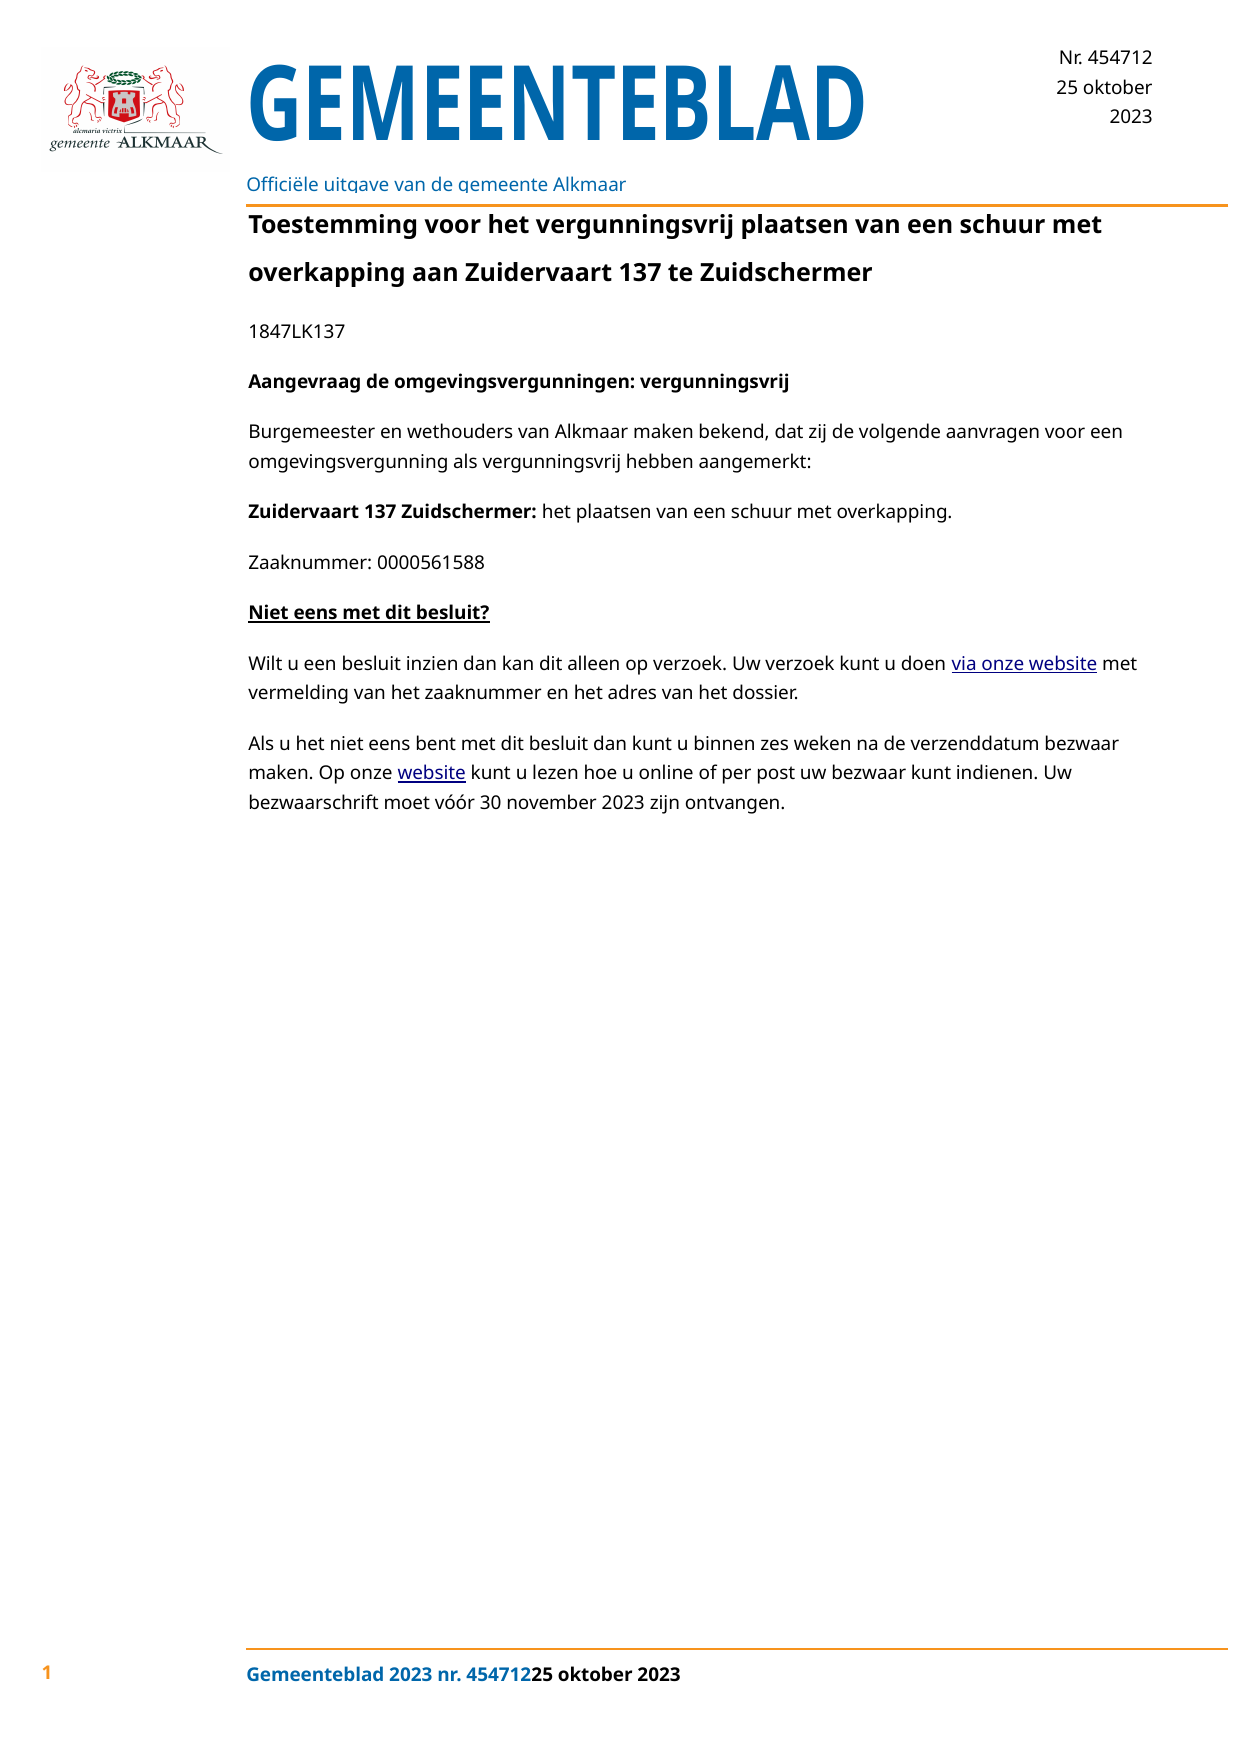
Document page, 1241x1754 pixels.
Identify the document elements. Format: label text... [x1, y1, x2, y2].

text Wilt u een besluit inzien dan kan dit alleen op verzoek. Uw verzoek kunt u doen via onze website met vermelding van het zaaknummer en het adres van het dossier. [248, 650, 1152, 705]
picture [41, 47, 231, 172]
text Aangevraag de omgevingsvergunningen: vergunningsvrij [248, 368, 1152, 394]
text Als u het niet eens bent met dit besluit dan kunt u binnen zes weken na de verzenddatum bezwaar maken. Op onze website kunt u lezen hoe u online of per post uw bezwaar kunt indienen. Uw bezwaarschrift moet vóór 30 november 2023 zijn ontvangen. [248, 730, 1152, 815]
text Zaaknummer: 0000561588 [248, 549, 1152, 575]
text 1847LK137 [248, 318, 1152, 344]
text Niet eens met dit besluit? [248, 599, 1152, 625]
text Toestemming voor het vergunningsvrij plaatsen van een schuur met overkapping aan Zuidervaart 137 te Zuidschermer [248, 207, 1152, 288]
text Zuidervaart 137 Zuidschermer: het plaatsen van een schuur met overkapping. [248, 499, 1152, 524]
text Burgemeester en wethouders van Alkmaar maken bekend, dat zij de volgende aanvragen voor een omgevingsvergunning als vergunningsvrij hebben aangemerkt: [248, 419, 1152, 474]
